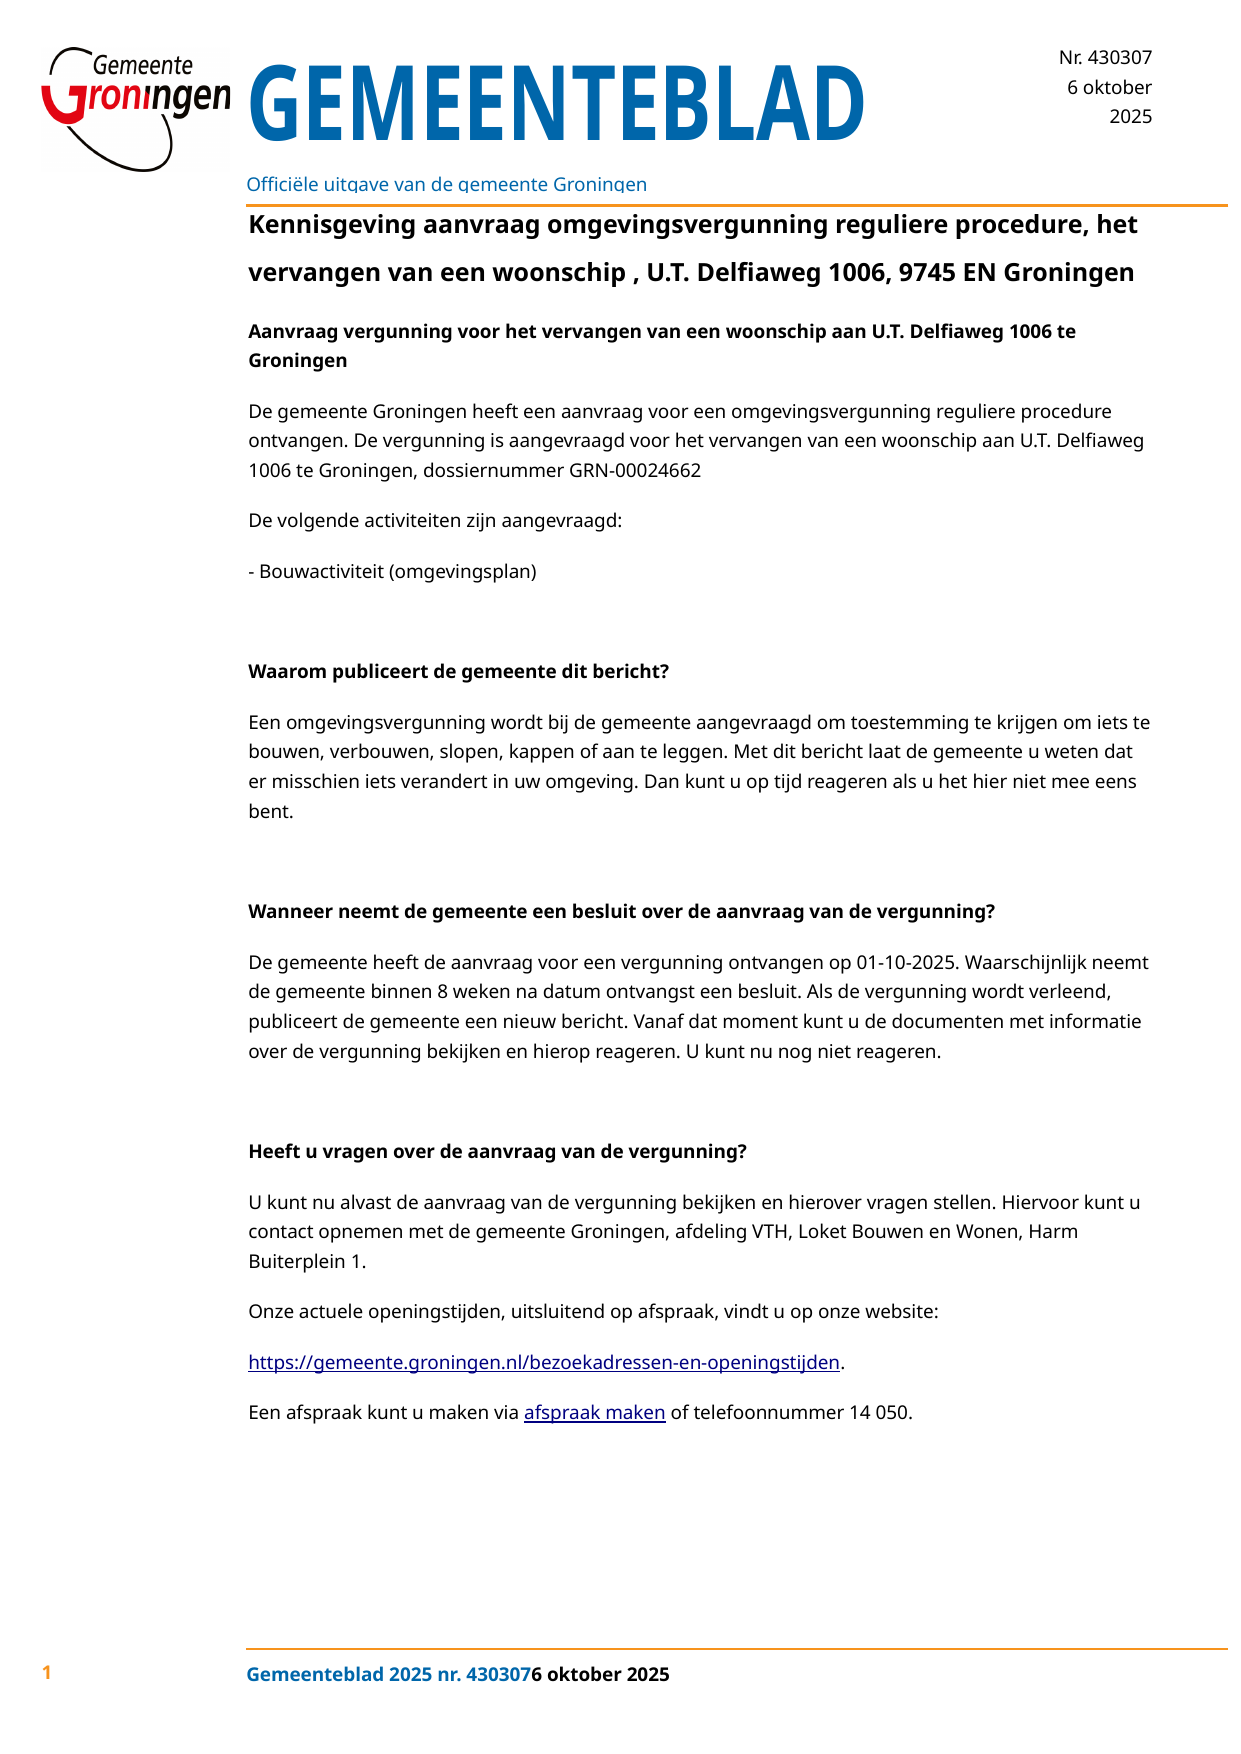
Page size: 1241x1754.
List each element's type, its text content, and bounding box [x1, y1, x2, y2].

text Heeft u vragen over de aanvraag van de vergunning? [248, 1139, 1152, 1164]
text Een afspraak kunt u maken via afspraak maken of telefoonnummer 14 050. [248, 1399, 1152, 1425]
text U kunt nu alvast de aanvraag van de vergunning bekijken en hierover vragen stellen. Hiervoor kunt u contact opnemen met de gemeente Groningen, afdeling VTH, Loket Bouwen en Wonen, Harm Buiterplein 1. [248, 1189, 1152, 1274]
picture [41, 47, 231, 172]
text Onze actuele openingstijden, uitsluitend op afspraak, vindt u op onze website: [248, 1299, 1152, 1324]
text - Bouwactiviteit (omgevingsplan) [248, 558, 1152, 584]
text Wanneer neemt de gemeente een besluit over de aanvraag van de vergunning? [248, 899, 1152, 924]
text Een omgevingsvergunning wordt bij de gemeente aangevraagd om toestemming te krijgen om iets te bouwen, verbouwen, slopen, kappen of aan te leggen. Met dit bericht laat de gemeente u weten dat er misschien iets verandert in uw omgeving. Dan kunt u op tijd reageren als u het hier niet mee eens bent. [248, 709, 1152, 824]
text Waarom publiceert de gemeente dit bericht? [248, 659, 1152, 684]
text De gemeente heeft de aanvraag voor een vergunning ontvangen op 01-10-2025. Waarschijnlijk neemt de gemeente binnen 8 weken na datum ontvangst een besluit. Als de vergunning wordt verleend, publiceert de gemeente een nieuw bericht. Vanaf dat moment kunt u de documenten met informatie over de vergunning bekijken en hierop reageren. U kunt nu nog niet reageren. [248, 949, 1152, 1064]
text https://gemeente.groningen.nl/bezoekadressen-en-openingstijden. [248, 1349, 1152, 1375]
text De gemeente Groningen heeft een aanvraag voor een omgevingsvergunning reguliere procedure ontvangen. De vergunning is aangevraagd voor het vervangen van een woonschip aan U.T. Delfiaweg 1006 te Groningen, dossiernummer GRN-00024662 [248, 398, 1152, 483]
text Aanvraag vergunning voor het vervangen van een woonschip aan U.T. Delfiaweg 1006 te Groningen [248, 318, 1152, 373]
text Kennisgeving aanvraag omgevingsvergunning reguliere procedure, het vervangen van een woonschip , U.T. Delfiaweg 1006, 9745 EN Groningen [248, 207, 1152, 288]
text De volgende activiteiten zijn aangevraagd: [248, 507, 1152, 533]
